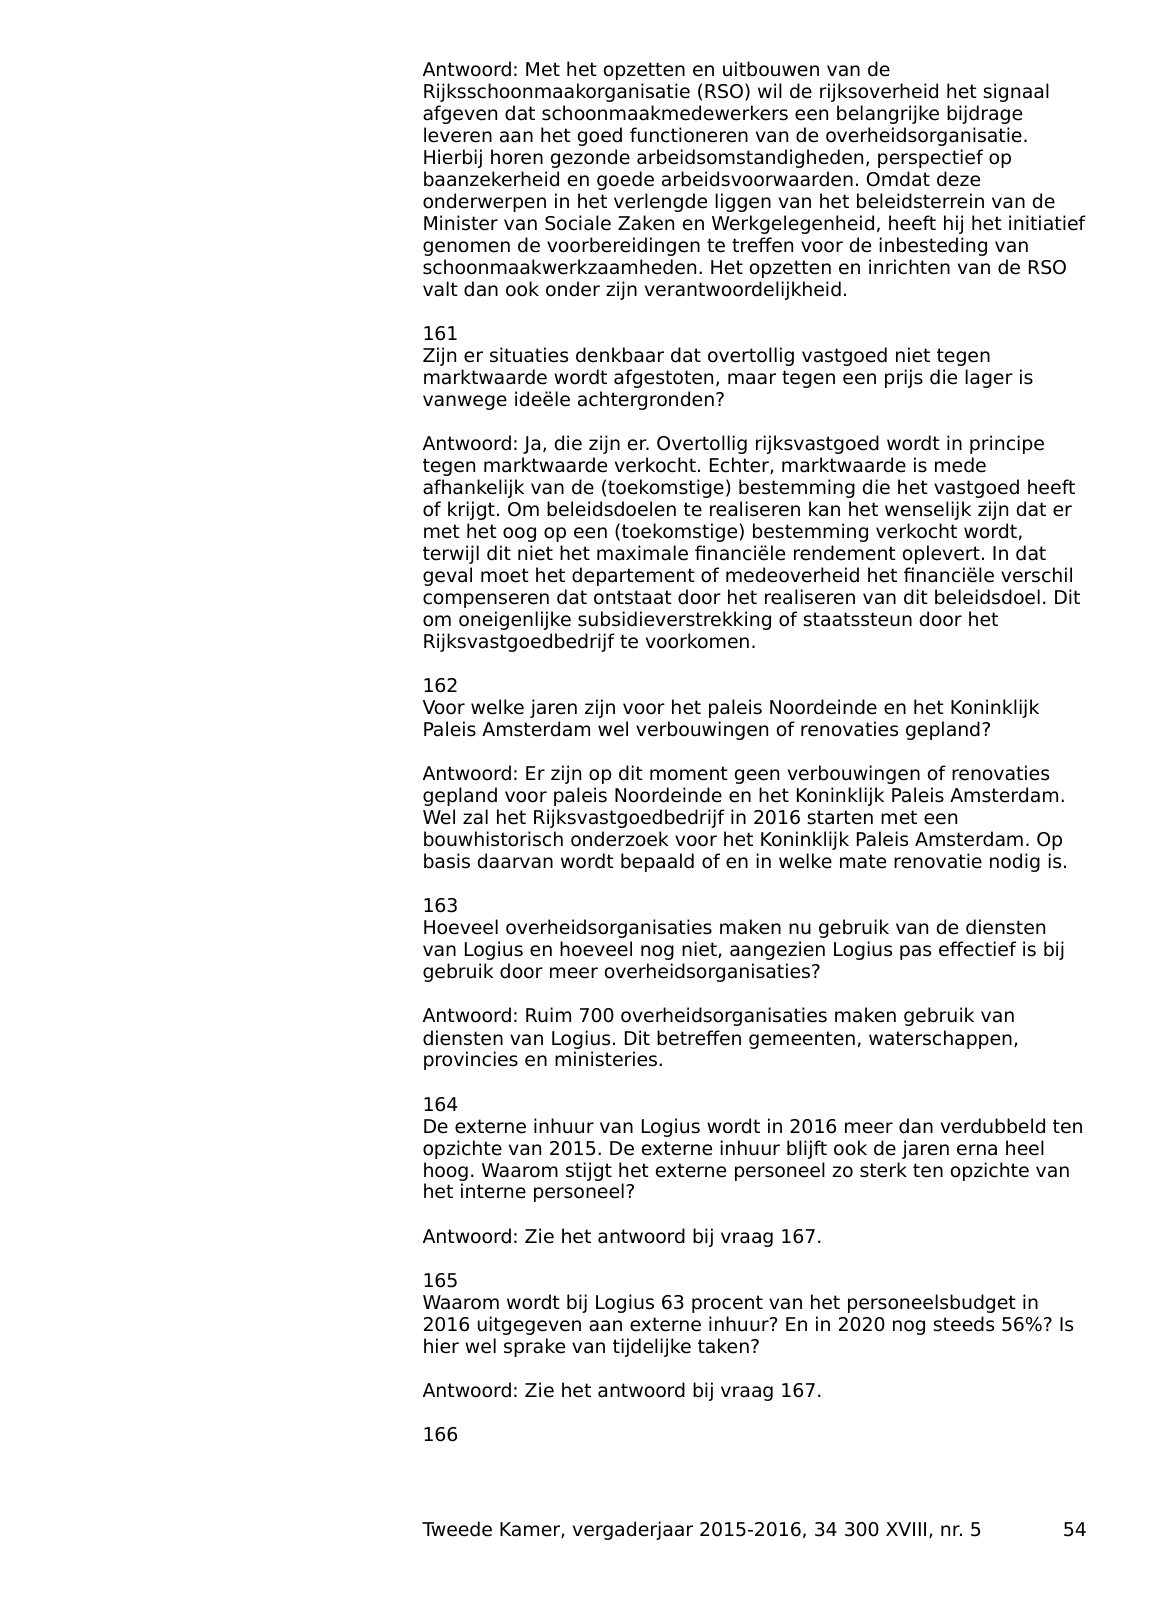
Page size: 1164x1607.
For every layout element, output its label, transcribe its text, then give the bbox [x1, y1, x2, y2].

text 166 [422, 1424, 1087, 1446]
text Waarom wordt bij Logius 63 procent van het personeelsbudget in 2016 uitgegeven aan externe inhuur? En in 2020 nog steeds 56%? Is hier wel sprake van tijdelijke taken? [422, 1292, 1087, 1358]
text Antwoord: Zie het antwoord bij vraag 167. [422, 1380, 1087, 1402]
text Hoeveel overheidsorganisaties maken nu gebruik van de diensten van Logius en hoeveel nog niet, aangezien Logius pas effectief is bij gebruik door meer overheidsorganisaties? [422, 917, 1087, 983]
text 165 [422, 1270, 1087, 1292]
text Zijn er situaties denkbaar dat overtollig vastgoed niet tegen marktwaarde wordt afgestoten, maar tegen een prijs die lager is vanwege ideële achtergronden? [422, 345, 1087, 411]
text 164 [422, 1093, 1087, 1116]
text Antwoord: Ruim 700 overheidsorganisaties maken gebruik van diensten van Logius. Dit betreffen gemeenten, waterschappen, provincies en ministeries. [422, 1005, 1087, 1071]
text 162 [422, 675, 1087, 697]
text Antwoord: Zie het antwoord bij vraag 167. [422, 1226, 1087, 1248]
text Antwoord: Ja, die zijn er. Overtollig rijksvastgoed wordt in principe tegen marktwaarde verkocht. Echter, marktwaarde is mede afhankelijk van de (toekomstige) bestemming die het vastgoed heeft of krijgt. Om beleidsdoelen te realiseren kan het wenselijk zijn dat er met het oog op een (toekomstige) bestemming verkocht wordt, terwijl dit niet het maximale financiële rendement oplevert. In dat geval moet het departement of medeoverheid het financiële verschil compenseren dat ontstaat door het realiseren van dit beleidsdoel. Dit om oneigenlijke subsidieverstrekking of staatssteun door het Rijksvastgoedbedrijf te voorkomen. [422, 433, 1087, 653]
text 163 [422, 895, 1087, 917]
text Antwoord: Met het opzetten en uitbouwen van de Rijksschoonmaakorganisatie (RSO) wil de rijksoverheid het signaal afgeven dat schoonmaakmedewerkers een belangrijke bijdrage leveren aan het goed functioneren van de overheidsorganisatie. Hierbij horen gezonde arbeidsomstandigheden, perspectief op baanzekerheid en goede arbeidsvoorwaarden. Omdat deze onderwerpen in het verlengde liggen van het beleidsterrein van de Minister van Sociale Zaken en Werkgelegenheid, heeft hij het initiatief genomen de voorbereidingen te treffen voor de inbesteding van schoonmaakwerkzaamheden. Het opzetten en inrichten van de RSO valt dan ook onder zijn verantwoordelijkheid. [422, 59, 1087, 301]
text 161 [422, 323, 1087, 345]
text Antwoord: Er zijn op dit moment geen verbouwingen of renovaties gepland voor paleis Noordeinde en het Koninklijk Paleis Amsterdam. Wel zal het Rijksvastgoedbedrijf in 2016 starten met een bouwhistorisch onderzoek voor het Koninklijk Paleis Amsterdam. Op basis daarvan wordt bepaald of en in welke mate renovatie nodig is. [422, 763, 1087, 873]
text De externe inhuur van Logius wordt in 2016 meer dan verdubbeld ten opzichte van 2015. De externe inhuur blijft ook de jaren erna heel hoog. Waarom stijgt het externe personeel zo sterk ten opzichte van het interne personeel? [422, 1116, 1087, 1203]
text Voor welke jaren zijn voor het paleis Noordeinde en het Koninklijk Paleis Amsterdam wel verbouwingen of renovaties gepland? [422, 697, 1087, 741]
